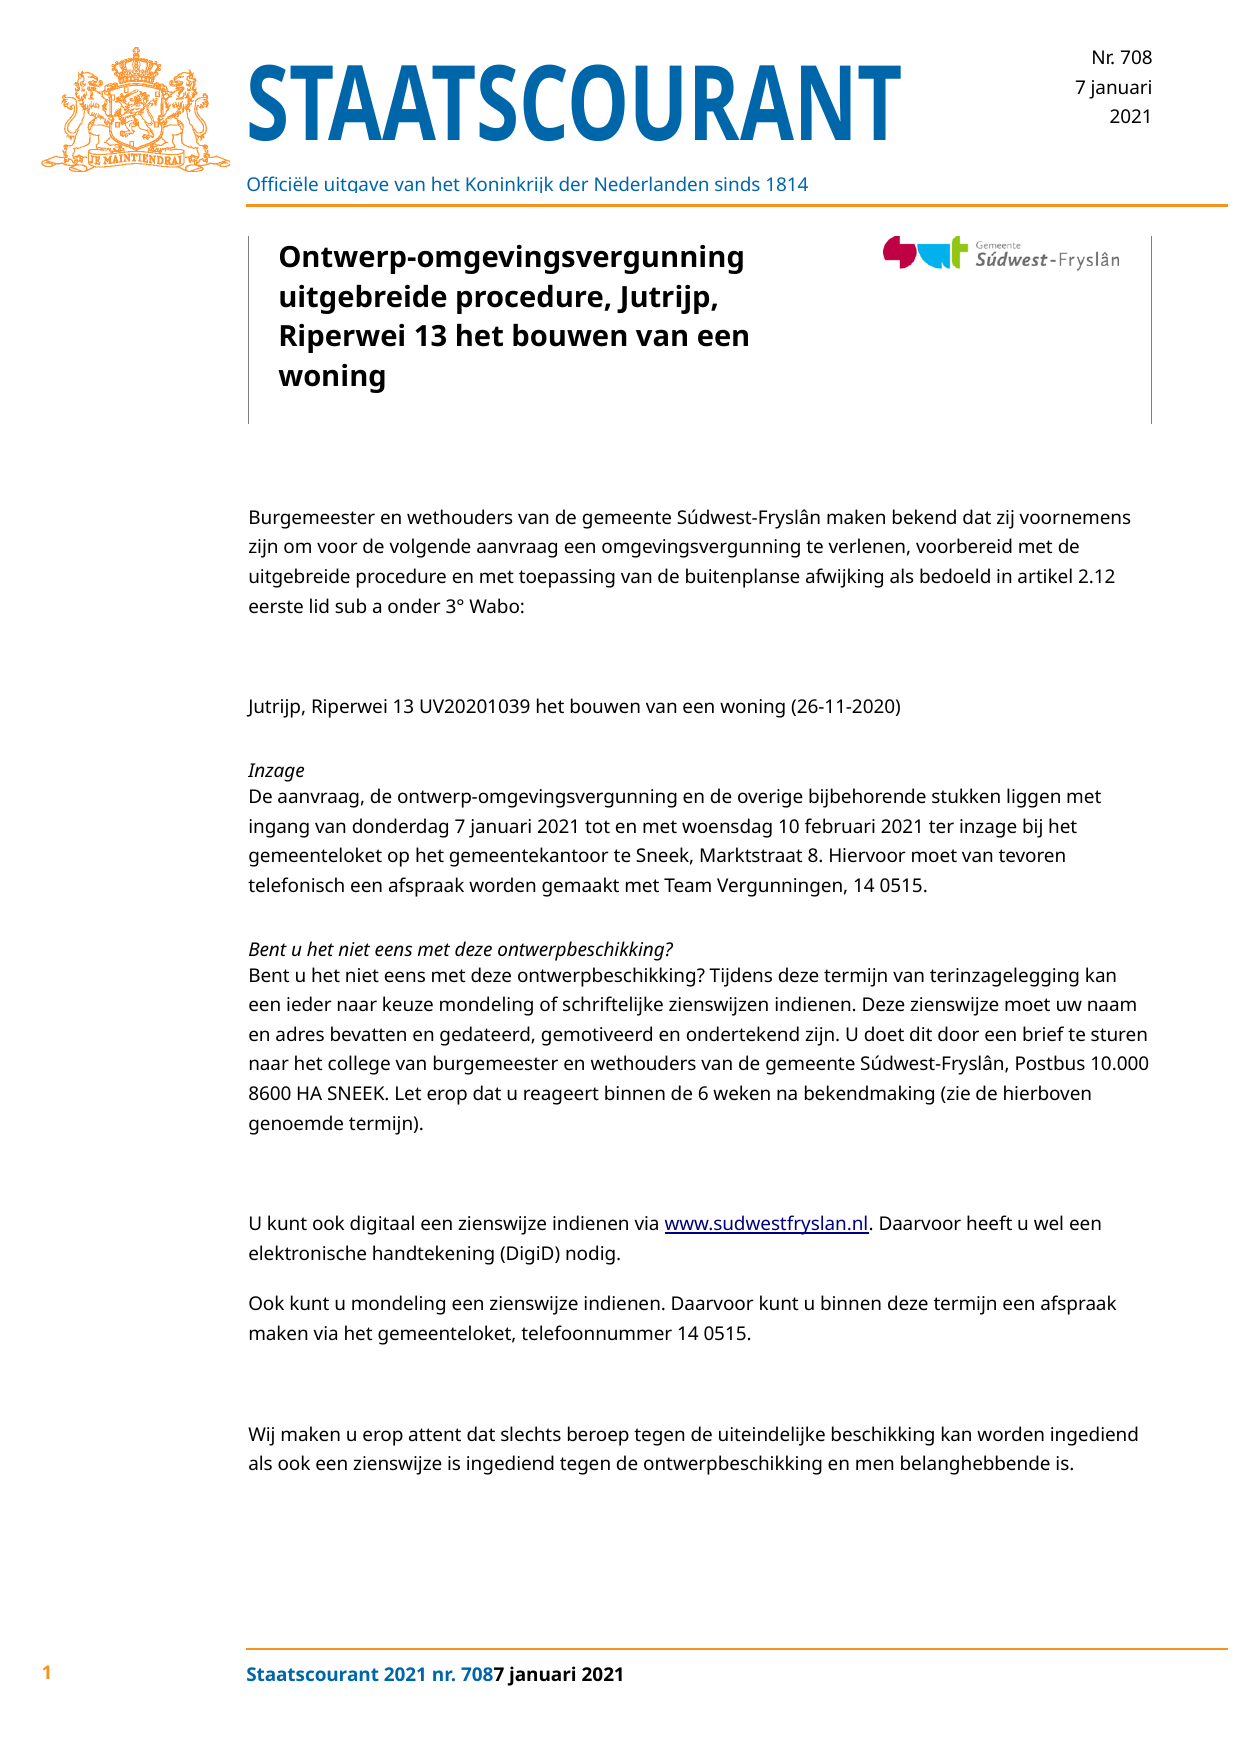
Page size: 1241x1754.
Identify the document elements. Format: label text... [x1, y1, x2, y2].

table_header Ontwerp-omgevingsvergunning uitgebreide procedure, Jutrijp, Riperwei 13 het bouwen van een woning [249, 236, 850, 424]
text Inzage [248, 758, 1152, 783]
text Bent u het niet eens met deze ontwerpbeschikking? [248, 936, 1152, 962]
text Bent u het niet eens met deze ontwerpbeschikking? Tijdens deze termijn van terinzagelegging kan een ieder naar keuze mondeling of schriftelijke zienswijzen indienen. Deze zienswijze moet uw naam en adres bevatten en gedateerd, gemotiveerd en ondertekend zijn. U doet dit door een brief te sturen naar het college van burgemeester en wethouders van de gemeente Súdwest-Fryslân, Postbus 10.000 8600 HA SNEEK. Let erop dat u reageert binnen de 6 weken na bekendmaking (zie de hierboven genoemde termijn). [248, 962, 1152, 1135]
picture [882, 236, 1119, 272]
text De aanvraag, de ontwerp-omgevingsvergunning en de overige bijbehorende stukken liggen met ingang van donderdag 7 januari 2021 tot en met woensdag 10 februari 2021 ter inzage bij het gemeenteloket op het gemeentekantoor te Sneek, Marktstraat 8. Hiervoor moet van tevoren telefonisch een afspraak worden gemaakt met Team Vergunningen, 14 0515. [248, 783, 1152, 898]
text Wij maken u erop attent dat slechts beroep tegen de uiteindelijke beschikking kan worden ingediend als ook een zienswijze is ingediend tegen de ontwerpbeschikking en men belanghebbende is. [248, 1421, 1152, 1476]
text Jutrijp, Riperwei 13 UV20201039 het bouwen van een woning (26-11-2020) [248, 694, 1152, 719]
table_header [850, 236, 1151, 424]
text Burgemeester en wethouders van de gemeente Súdwest-Fryslân maken bekend dat zij voornemens zijn om voor de volgende aanvraag een omgevingsvergunning te verlenen, voorbereid met de uitgebreide procedure en met toepassing van de buitenplanse afwijking als bedoeld in artikel 2.12 eerste lid sub a onder 3° Wabo: [248, 504, 1152, 618]
text Ook kunt u mondeling een zienswijze indienen. Daarvoor kunt u binnen deze termijn een afspraak maken via het gemeenteloket, telefoonnummer 14 0515. [248, 1291, 1152, 1346]
picture [41, 47, 231, 172]
text U kunt ook digitaal een zienswijze indienen via www.sudwestfryslan.nl. Daarvoor heeft u wel een elektronische handtekening (DigiD) nodig. [248, 1211, 1152, 1266]
